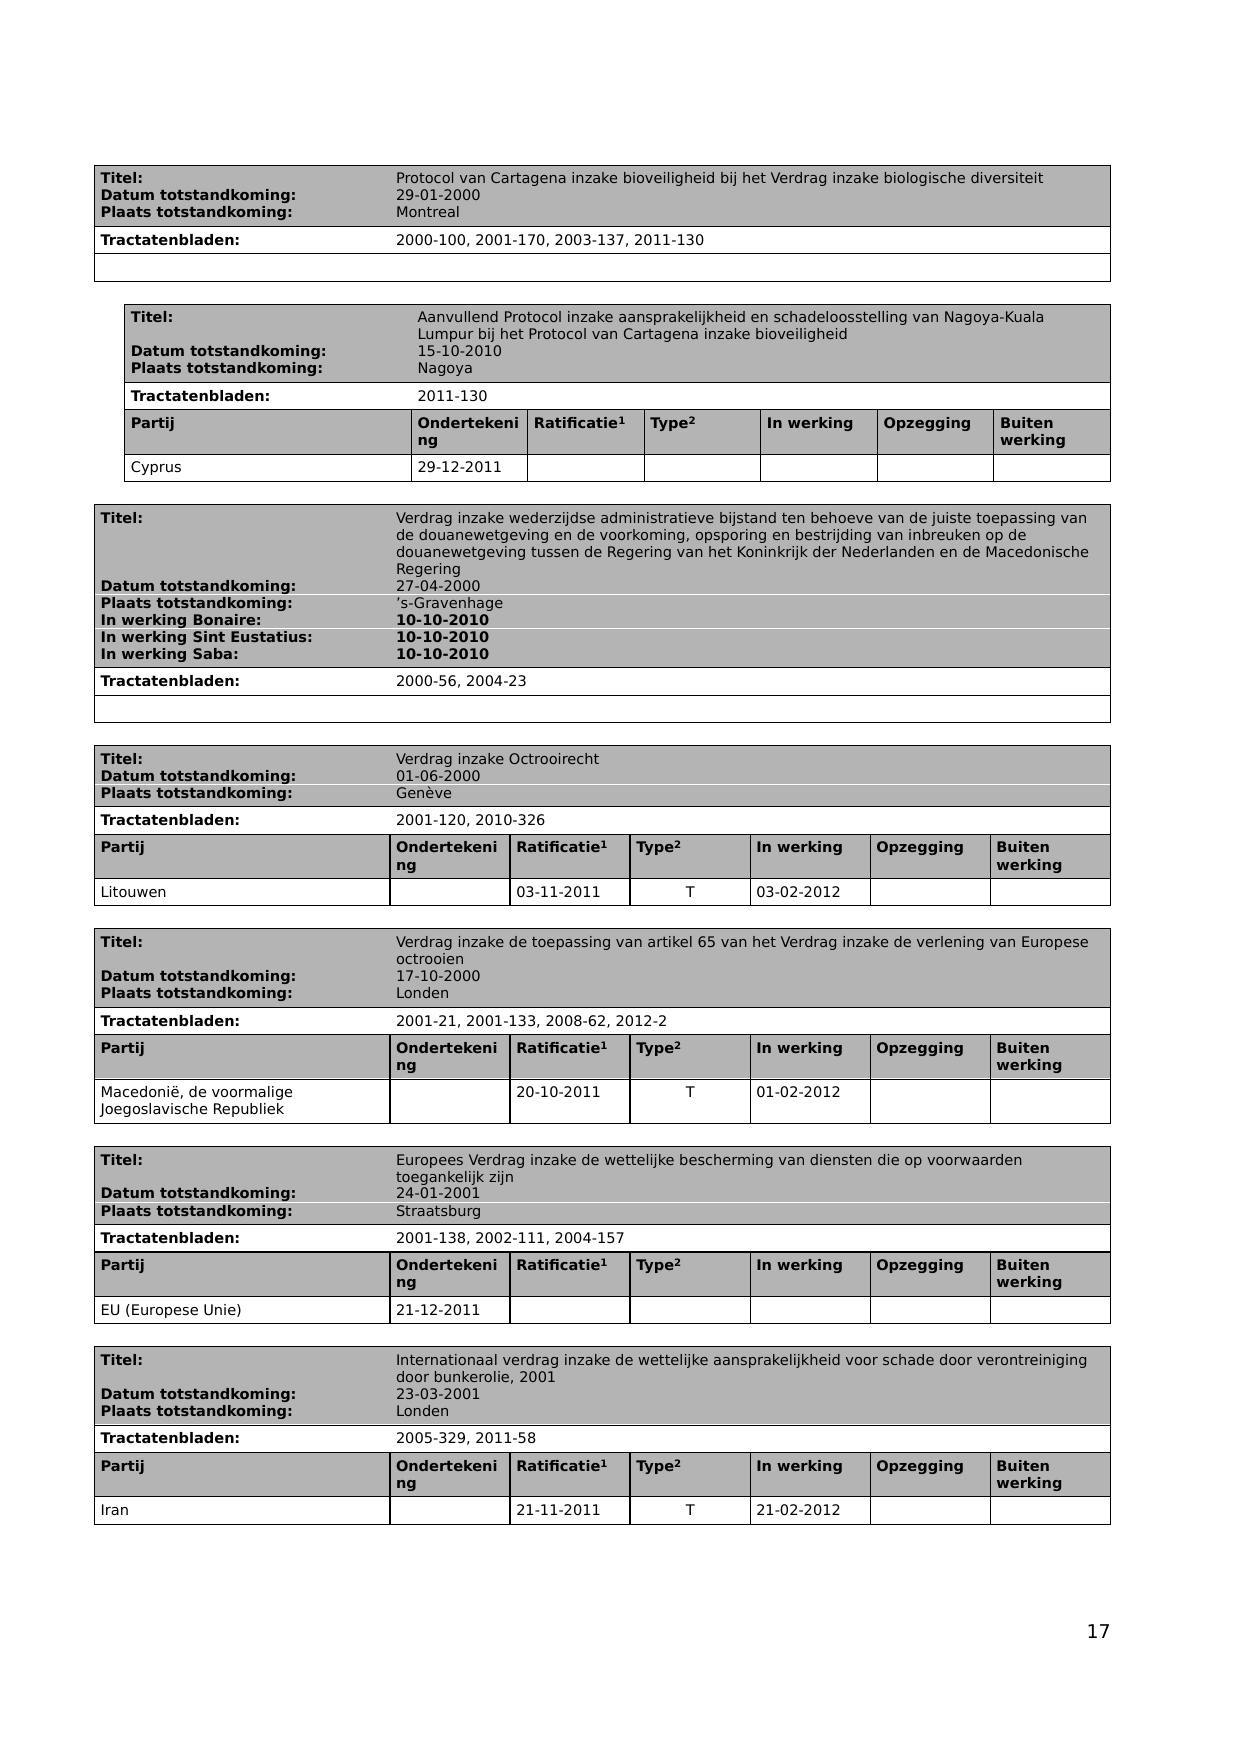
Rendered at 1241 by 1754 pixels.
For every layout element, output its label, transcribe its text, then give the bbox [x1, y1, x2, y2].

table_cell [391, 1497, 509, 1524]
table_cell Genève [390, 785, 1110, 806]
table_cell [391, 1080, 509, 1123]
table_cell 2001-21, 2001-133, 2008-62, 2012-2 [390, 1008, 1110, 1034]
table_cell In werking [761, 410, 877, 454]
table_header Titel: [95, 929, 390, 968]
table_cell Tractatenbladen: [95, 1225, 390, 1251]
table_cell Datum totstandkoming: [95, 578, 390, 594]
table_cell 2000-56, 2004-23 [390, 668, 1110, 694]
table_cell Plaats totstandkoming: [95, 785, 390, 806]
table_cell 01-02-2012 [751, 1080, 870, 1123]
table_header Titel: [125, 305, 411, 343]
table_cell Macedonië, de voormalige Joegoslavische Republiek [95, 1080, 389, 1123]
table_cell Buiten werking [991, 1035, 1110, 1078]
table_cell [528, 455, 644, 481]
table_cell 15-10-2010 [411, 343, 1110, 360]
table_cell 21-11-2011 [511, 1497, 629, 1524]
table_cell Nagoya [411, 360, 1110, 382]
table_cell Londen [390, 985, 1110, 1007]
table_cell Type2 [631, 1453, 750, 1496]
table_cell 01-06-2000 [390, 768, 1110, 784]
table_cell [391, 879, 509, 905]
table_cell Partij [95, 835, 389, 878]
table_cell In werking [751, 1035, 870, 1078]
table_cell Plaats totstandkoming: [95, 595, 390, 612]
table_cell Buiten werking [991, 835, 1110, 878]
table_cell Ondertekening [391, 835, 509, 878]
table_cell [511, 1297, 629, 1323]
table_cell [991, 1080, 1110, 1123]
table_header Titel: [95, 1147, 390, 1185]
table_cell 29-01-2000 [390, 187, 1110, 204]
table_cell Tractatenbladen: [95, 668, 390, 694]
table_cell [631, 1297, 750, 1323]
table_cell 10-10-2010 [390, 612, 1110, 628]
table_header Europees Verdrag inzake de wettelijke bescherming van diensten die op voorwaarden toegankelijk zijn [390, 1147, 1110, 1185]
table_cell [871, 1297, 990, 1323]
table_cell Buiten werking [994, 410, 1110, 454]
table_cell [761, 455, 877, 481]
table_cell In werking [751, 1453, 870, 1496]
table_cell Ratificatie1 [528, 410, 644, 454]
table_cell [751, 1297, 870, 1323]
table_cell [991, 1297, 1110, 1323]
table_cell [991, 1497, 1110, 1524]
table_cell In werking Sint Eustatius: [95, 629, 390, 646]
table_cell Plaats totstandkoming: [95, 1203, 390, 1224]
table_cell [645, 455, 760, 481]
table_cell Type2 [631, 1253, 750, 1296]
table_cell Plaats totstandkoming: [95, 204, 390, 226]
table_cell Ratificatie1 [511, 1035, 629, 1078]
table_cell Opzegging [871, 1453, 990, 1496]
table_cell 27-04-2000 [390, 578, 1110, 594]
table_cell Opzegging [871, 1253, 990, 1296]
table_header Verdrag inzake wederzijdse administratieve bijstand ten behoeve van de juiste toepassing van de douanewetgeving en de voorkoming, opsporing en bestrijding van inbreuken op de douanewetgeving tussen de Regering van het Koninkrijk der Nederlanden en de Macedonische Regering [390, 505, 1110, 578]
table_cell Datum totstandkoming: [95, 1386, 390, 1403]
table_cell [878, 455, 993, 481]
table_header Aanvullend Protocol inzake aansprakelijkheid en schadeloosstelling van Nagoya-Kuala Lumpur bij het Protocol van Cartagena inzake bioveiligheid [411, 305, 1110, 343]
table_cell Litouwen [95, 879, 389, 905]
table_cell Datum totstandkoming: [125, 343, 411, 360]
table_cell Cyprus [125, 455, 411, 481]
table_cell Tractatenbladen: [95, 807, 390, 834]
table_cell Ondertekening [391, 1453, 509, 1496]
table_cell Partij [95, 1253, 389, 1296]
table_cell 2005-329, 2011-58 [390, 1426, 1110, 1452]
table_cell 20-10-2011 [511, 1080, 629, 1123]
table_cell Partij [95, 1453, 389, 1496]
table_header Internationaal verdrag inzake de wettelijke aansprakelijkheid voor schade door verontreiniging door bunkerolie, 2001 [390, 1347, 1110, 1386]
table_cell Ratificatie1 [511, 1253, 629, 1296]
table_cell 10-10-2010 [390, 646, 1110, 667]
table_cell Londen [390, 1403, 1110, 1424]
table_cell Datum totstandkoming: [95, 768, 390, 784]
table_cell [95, 696, 1110, 722]
table_cell 21-12-2011 [391, 1297, 509, 1323]
table_cell Ondertekening [412, 410, 527, 454]
table_cell In werking [751, 835, 870, 878]
table_cell 2001-120, 2010-326 [390, 807, 1110, 834]
table_cell ’s-Gravenhage [390, 595, 1110, 612]
table_cell Datum totstandkoming: [95, 968, 390, 985]
table_cell T [631, 1497, 750, 1524]
table_cell Ondertekening [391, 1253, 509, 1296]
table_cell Partij [125, 410, 411, 454]
table_header Verdrag inzake de toepassing van artikel 65 van het Verdrag inzake de verlening van Europese octrooien [390, 929, 1110, 968]
table_cell 10-10-2010 [390, 629, 1110, 646]
table_cell 29-12-2011 [412, 455, 527, 481]
table_header Titel: [95, 166, 390, 187]
table_cell 2011-130 [411, 383, 1110, 409]
table_cell EU (Europese Unie) [95, 1297, 389, 1323]
table_cell [991, 879, 1110, 905]
table_cell Iran [95, 1497, 389, 1524]
table_cell T [631, 879, 750, 905]
table_cell Montreal [390, 204, 1110, 226]
table_cell 23-03-2001 [390, 1386, 1110, 1403]
table_cell Ratificatie1 [511, 835, 629, 878]
table_cell 03-02-2012 [751, 879, 870, 905]
table_cell Type2 [645, 410, 760, 454]
table_cell T [631, 1080, 750, 1123]
table_cell 24-01-2001 [390, 1185, 1110, 1202]
table_header Titel: [95, 746, 390, 768]
table_header Titel: [95, 505, 390, 578]
table_cell 21-02-2012 [751, 1497, 870, 1524]
table_cell Tractatenbladen: [125, 383, 411, 409]
table_cell 17-10-2000 [390, 968, 1110, 985]
table_cell Ondertekening [391, 1035, 509, 1078]
table_header Verdrag inzake Octrooirecht [390, 746, 1110, 768]
table_cell Ratificatie1 [511, 1453, 629, 1496]
table_cell 2001-138, 2002-111, 2004-157 [390, 1225, 1110, 1251]
table_cell Plaats totstandkoming: [95, 1403, 390, 1424]
table_cell Tractatenbladen: [95, 1426, 390, 1452]
table_cell Opzegging [878, 410, 993, 454]
table_cell Plaats totstandkoming: [125, 360, 411, 382]
table_cell In werking [751, 1253, 870, 1296]
table_header Protocol van Cartagena inzake bioveiligheid bij het Verdrag inzake biologische diversiteit [390, 166, 1110, 187]
table_cell [871, 1080, 990, 1123]
table_cell Straatsburg [390, 1203, 1110, 1224]
table_cell Opzegging [871, 835, 990, 878]
table_cell Partij [95, 1035, 389, 1078]
table_cell Buiten werking [991, 1453, 1110, 1496]
table_cell In werking Saba: [95, 646, 390, 667]
table_cell Buiten werking [991, 1253, 1110, 1296]
table_cell Opzegging [871, 1035, 990, 1078]
table_header Titel: [95, 1347, 390, 1386]
table_cell Datum totstandkoming: [95, 1185, 390, 1202]
table_cell [871, 1497, 990, 1524]
table_cell Plaats totstandkoming: [95, 985, 390, 1007]
table_cell In werking Bonaire: [95, 612, 390, 628]
table_cell [994, 455, 1110, 481]
table_cell [95, 254, 1110, 281]
table_cell Datum totstandkoming: [95, 187, 390, 204]
table_cell Tractatenbladen: [95, 1008, 390, 1034]
table_cell Tractatenbladen: [95, 227, 390, 253]
table_cell 2000-100, 2001-170, 2003-137, 2011-130 [390, 227, 1110, 253]
table_cell Type2 [631, 1035, 750, 1078]
table_cell Type2 [631, 835, 750, 878]
table_cell [871, 879, 990, 905]
table_cell 03-11-2011 [511, 879, 629, 905]
